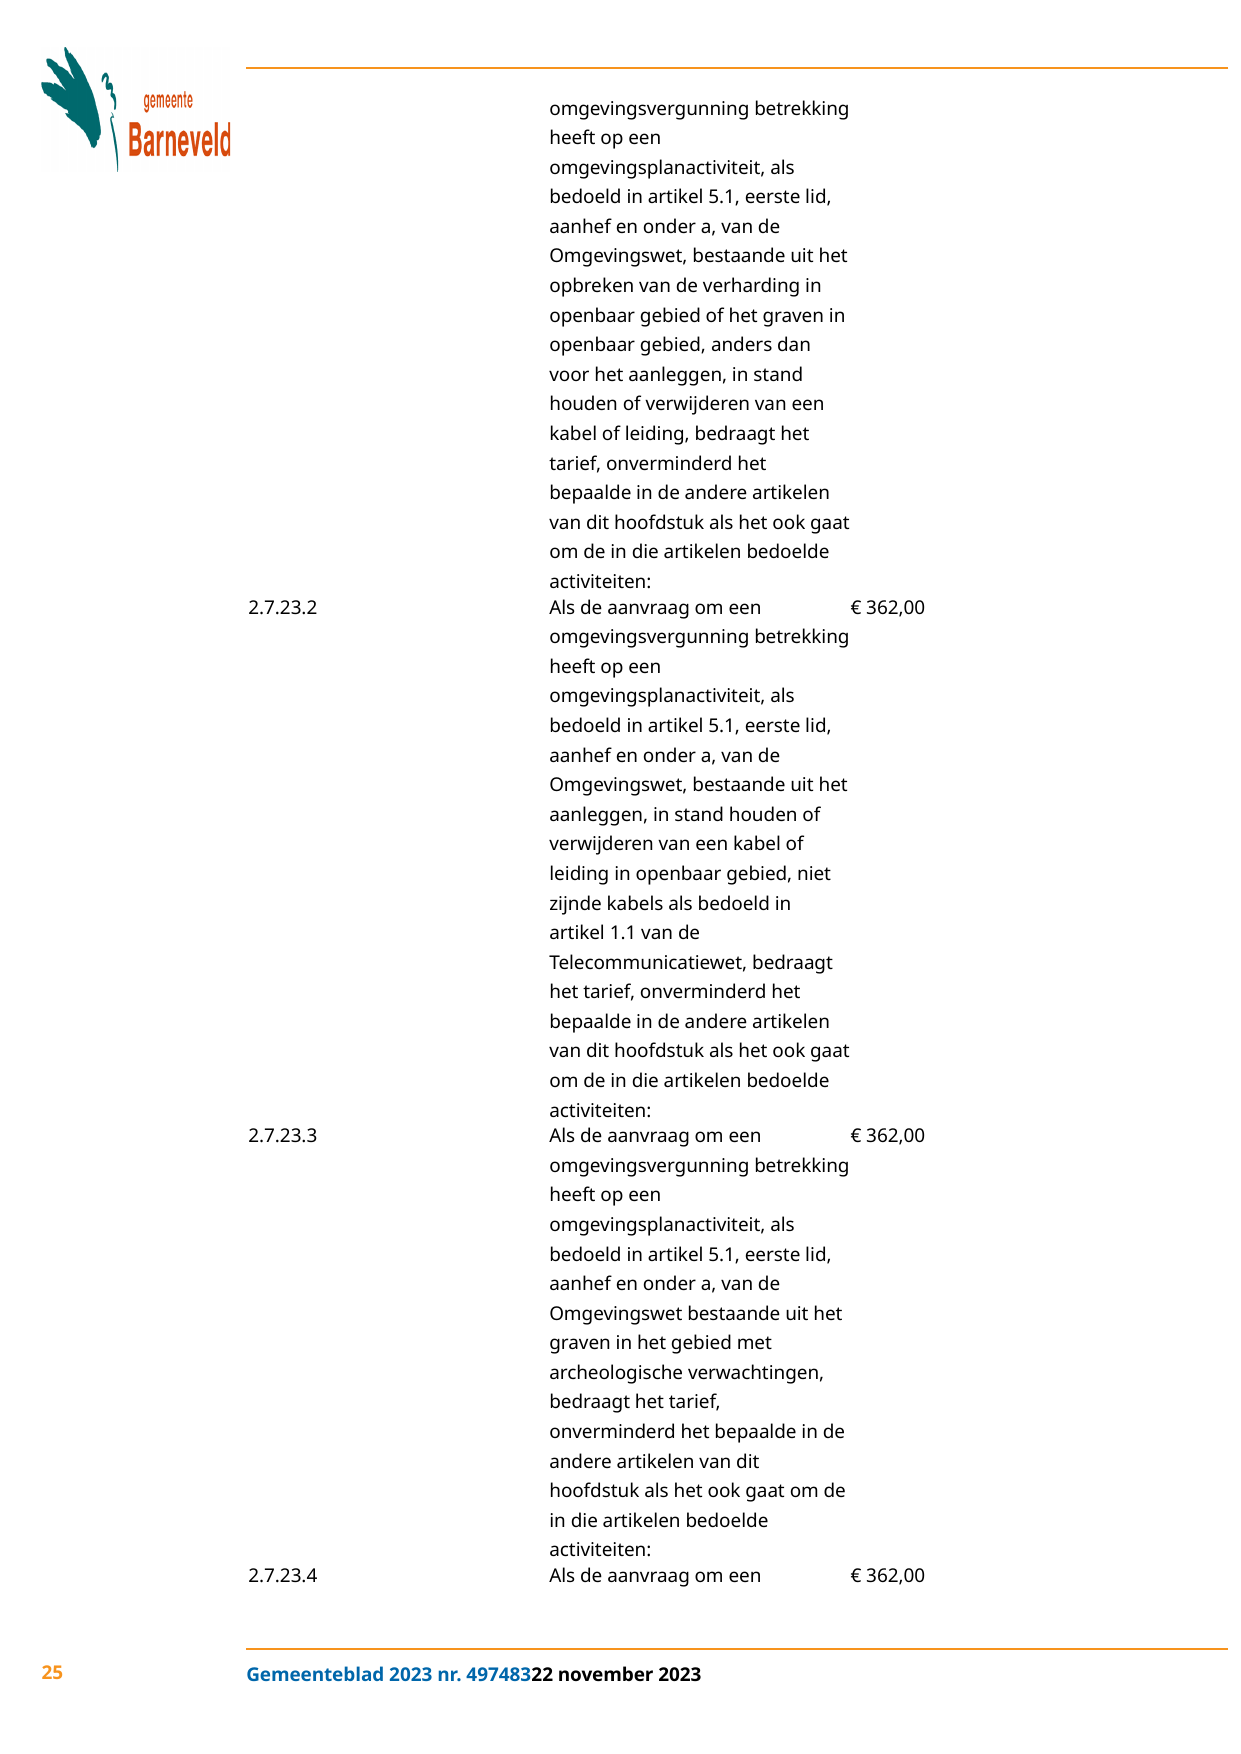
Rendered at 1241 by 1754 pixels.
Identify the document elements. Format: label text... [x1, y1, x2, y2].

table_cell € 362,00 [850, 1563, 1152, 1588]
table_cell Als de aanvraag om een omgevingsvergunning betrekking heeft op een omgevingsplanactiviteit, als bedoeld in artikel 5.1, eerste lid, aanhef en onder a, van de Omgevingswet, bestaande uit het aanleggen, in stand houden of verwijderen van een kabel of leiding in openbaar gebied, niet zijnde kabels als bedoeld in artikel 1.1 van de Telecommunicatiewet, bedraagt het tarief, onverminderd het bepaalde in de andere artikelen van dit hoofdstuk als het ook gaat om de in die artikelen bedoelde activiteiten: [549, 594, 850, 1122]
table_cell € 362,00 [850, 1123, 1152, 1562]
table_cell Als de aanvraag om een omgevingsvergunning betrekking heeft op een omgevingsplanactiviteit, als bedoeld in artikel 5.1, eerste lid, aanhef en onder a, van de Omgevingswet bestaande uit het graven in het gebied met archeologische verwachtingen, bedraagt het tarief, onverminderd het bepaalde in de andere artikelen van dit hoofdstuk als het ook gaat om de in die artikelen bedoelde activiteiten: [549, 1123, 850, 1562]
table_cell omgevingsvergunning betrekking heeft op een omgevingsplanactiviteit, als bedoeld in artikel 5.1, eerste lid, aanhef en onder a, van de Omgevingswet, bestaande uit het opbreken van de verharding in openbaar gebied of het graven in openbaar gebied, anders dan voor het aanleggen, in stand houden of verwijderen van een kabel of leiding, bedraagt het tarief, onverminderd het bepaalde in de andere artikelen van dit hoofdstuk als het ook gaat om de in die artikelen bedoelde activiteiten: [549, 95, 850, 594]
table_cell € 362,00 [850, 594, 1152, 1122]
table_cell 2.7.23.3 [248, 1123, 549, 1562]
table_cell 2.7.23.4 [248, 1563, 549, 1588]
table_cell [850, 95, 1152, 594]
table_cell Als de aanvraag om een [549, 1563, 850, 1588]
picture [41, 47, 231, 172]
table_cell 2.7.23.2 [248, 594, 549, 1122]
table_cell [248, 95, 549, 594]
